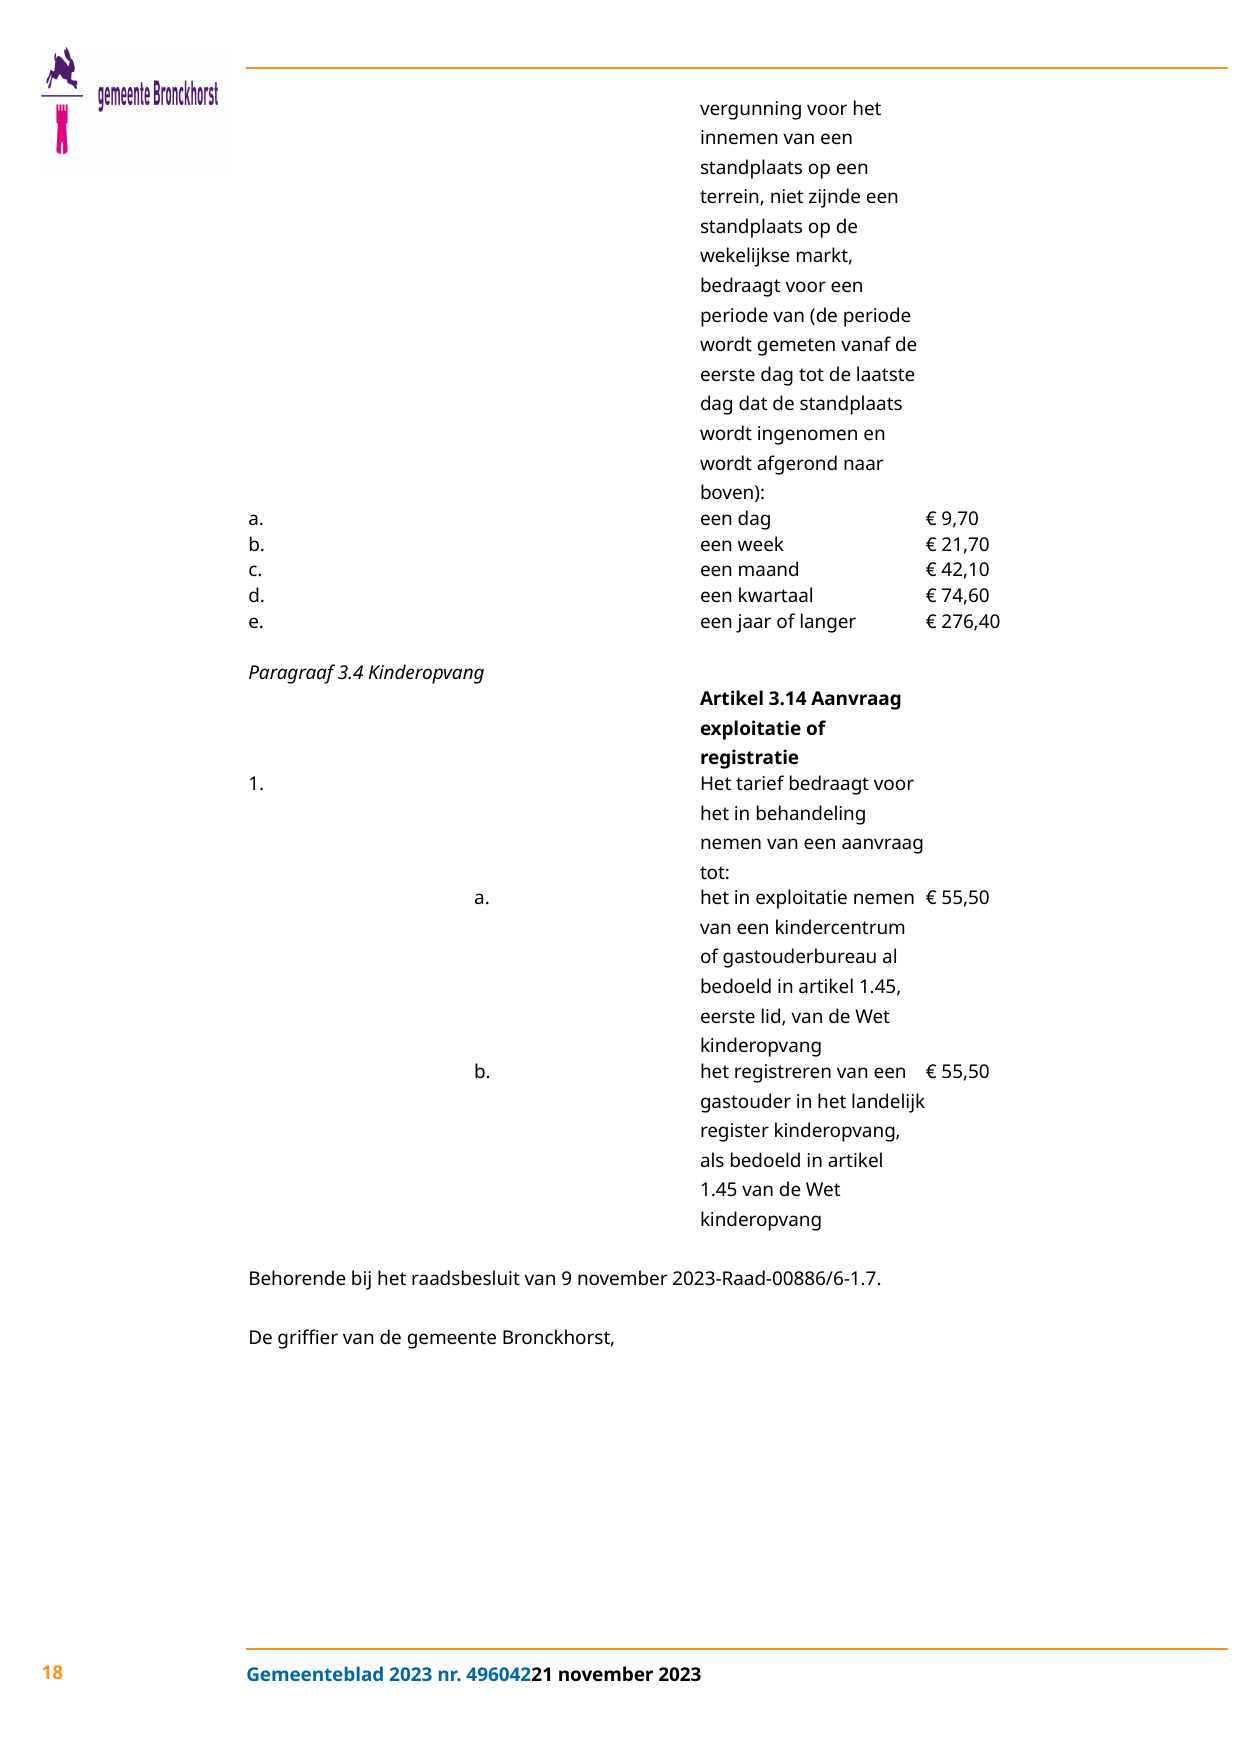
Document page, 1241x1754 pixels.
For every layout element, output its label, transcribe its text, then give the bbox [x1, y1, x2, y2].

table_cell € 21,70 [926, 531, 1152, 557]
table_cell € 74,60 [926, 582, 1152, 608]
table_cell [474, 505, 700, 531]
table_cell [474, 770, 700, 884]
table_cell b. [248, 531, 474, 557]
table_cell [474, 531, 700, 557]
table_cell [474, 95, 700, 505]
table_cell Het tarief bedraagt voor het in behandeling nemen van een aanvraag tot: [700, 770, 926, 884]
table_cell een dag [700, 505, 926, 531]
table_cell [248, 634, 474, 659]
table_cell [474, 685, 700, 770]
table_cell Artikel 3.14 Aanvraag exploitatie of registratie [700, 685, 926, 770]
table_cell a. [474, 885, 700, 1058]
table_cell [474, 582, 700, 608]
table_cell [926, 660, 1152, 685]
table_cell [248, 685, 474, 770]
table_cell Paragraaf 3.4 Kinderopvang [248, 660, 926, 685]
table_cell [248, 95, 474, 505]
picture [41, 47, 231, 172]
table_cell € 276,40 [926, 608, 1152, 634]
table_cell d. [248, 582, 474, 608]
table_cell een jaar of langer [700, 608, 926, 634]
text De griffier van de gemeente Bronckhorst, [248, 1324, 1152, 1349]
table_cell [926, 685, 1152, 770]
table_cell vergunning voor het innemen van een standplaats op een terrein, niet zijnde een standplaats op de wekelijkse markt, bedraagt voor een periode van (de periode wordt gemeten vanaf de eerste dag tot de laatste dag dat de standplaats wordt ingenomen en wordt afgerond naar boven): [700, 95, 926, 505]
table_cell c. [248, 557, 474, 582]
table_cell het registreren van een gastouder in het landelijk register kinderopvang, als bedoeld in artikel 1.45 van de Wet kinderopvang [700, 1058, 926, 1232]
table_cell 1. [248, 770, 474, 884]
table_cell [248, 1058, 474, 1232]
table_cell [700, 634, 926, 659]
table_cell [926, 634, 1152, 659]
table_cell een maand [700, 557, 926, 582]
table_cell b. [474, 1058, 700, 1232]
table_cell € 42,10 [926, 557, 1152, 582]
table_cell [926, 95, 1152, 505]
table_cell [474, 557, 700, 582]
table_cell een week [700, 531, 926, 557]
table_cell [926, 770, 1152, 884]
table_cell a. [248, 505, 474, 531]
text Behorende bij het raadsbesluit van 9 november 2023-Raad-00886/6-1.7. [248, 1265, 1152, 1290]
table_cell e. [248, 608, 474, 634]
table_cell [474, 634, 700, 659]
table_cell € 9,70 [926, 505, 1152, 531]
table_cell [474, 608, 700, 634]
table_cell een kwartaal [700, 582, 926, 608]
table_cell € 55,50 [926, 885, 1152, 1058]
table_cell het in exploitatie nemen van een kindercentrum of gastouderbureau al bedoeld in artikel 1.45, eerste lid, van de Wet kinderopvang [700, 885, 926, 1058]
table_cell [248, 885, 474, 1058]
table_cell € 55,50 [926, 1058, 1152, 1232]
